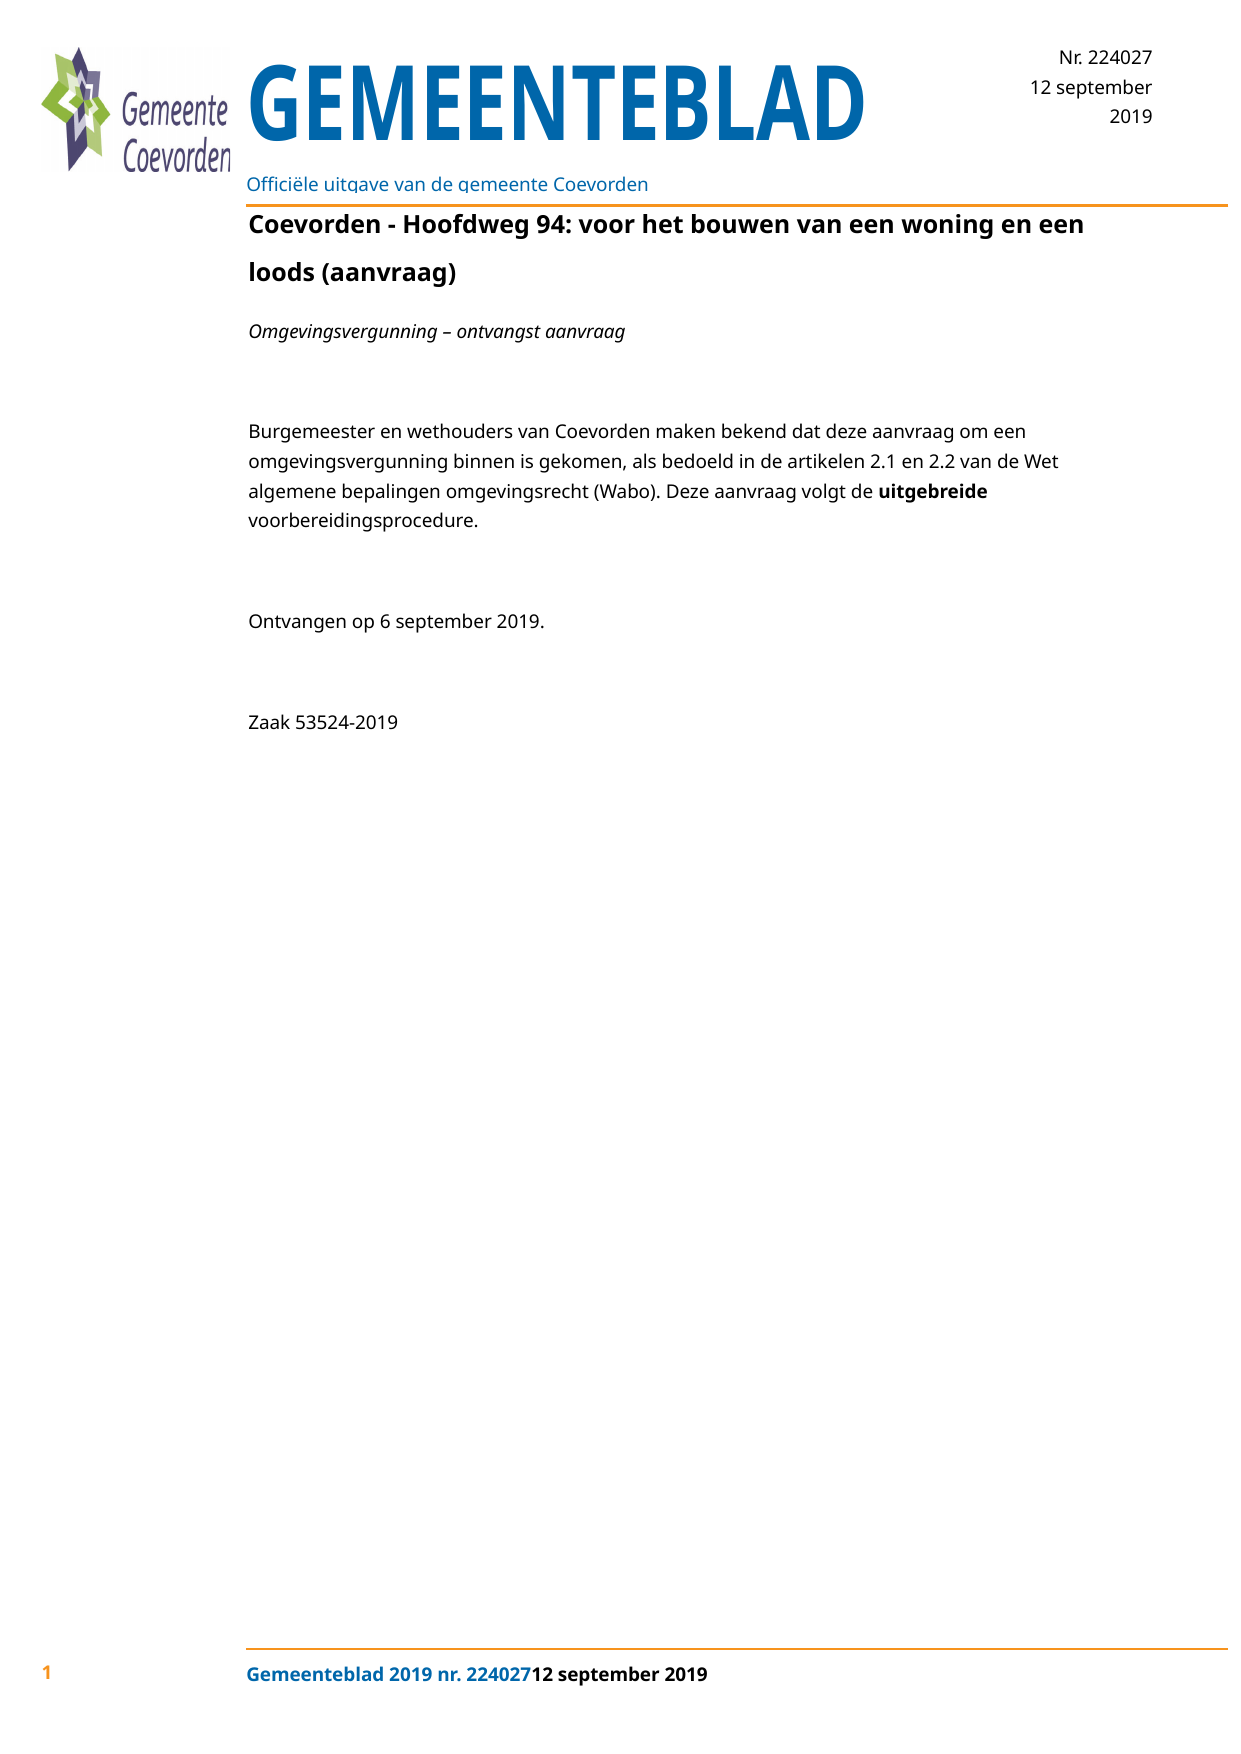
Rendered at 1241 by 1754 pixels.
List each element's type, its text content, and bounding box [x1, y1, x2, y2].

text Ontvangen op 6 september 2019. [248, 608, 1152, 634]
text Burgemeester en wethouders van Coevorden maken bekend dat deze aanvraag om een omgevingsvergunning binnen is gekomen, als bedoeld in de artikelen 2.1 en 2.2 van de Wet algemene bepalingen omgevingsrecht (Wabo). Deze aanvraag volgt de uitgebreide voorbereidingsprocedure. [248, 419, 1152, 533]
text Coevorden - Hoofdweg 94: voor het bouwen van een woning en een loods (aanvraag) [248, 207, 1152, 288]
picture [41, 47, 231, 172]
text Zaak 53524-2019 [248, 709, 1152, 735]
text Omgevingsvergunning – ontvangst aanvraag [248, 318, 1152, 344]
